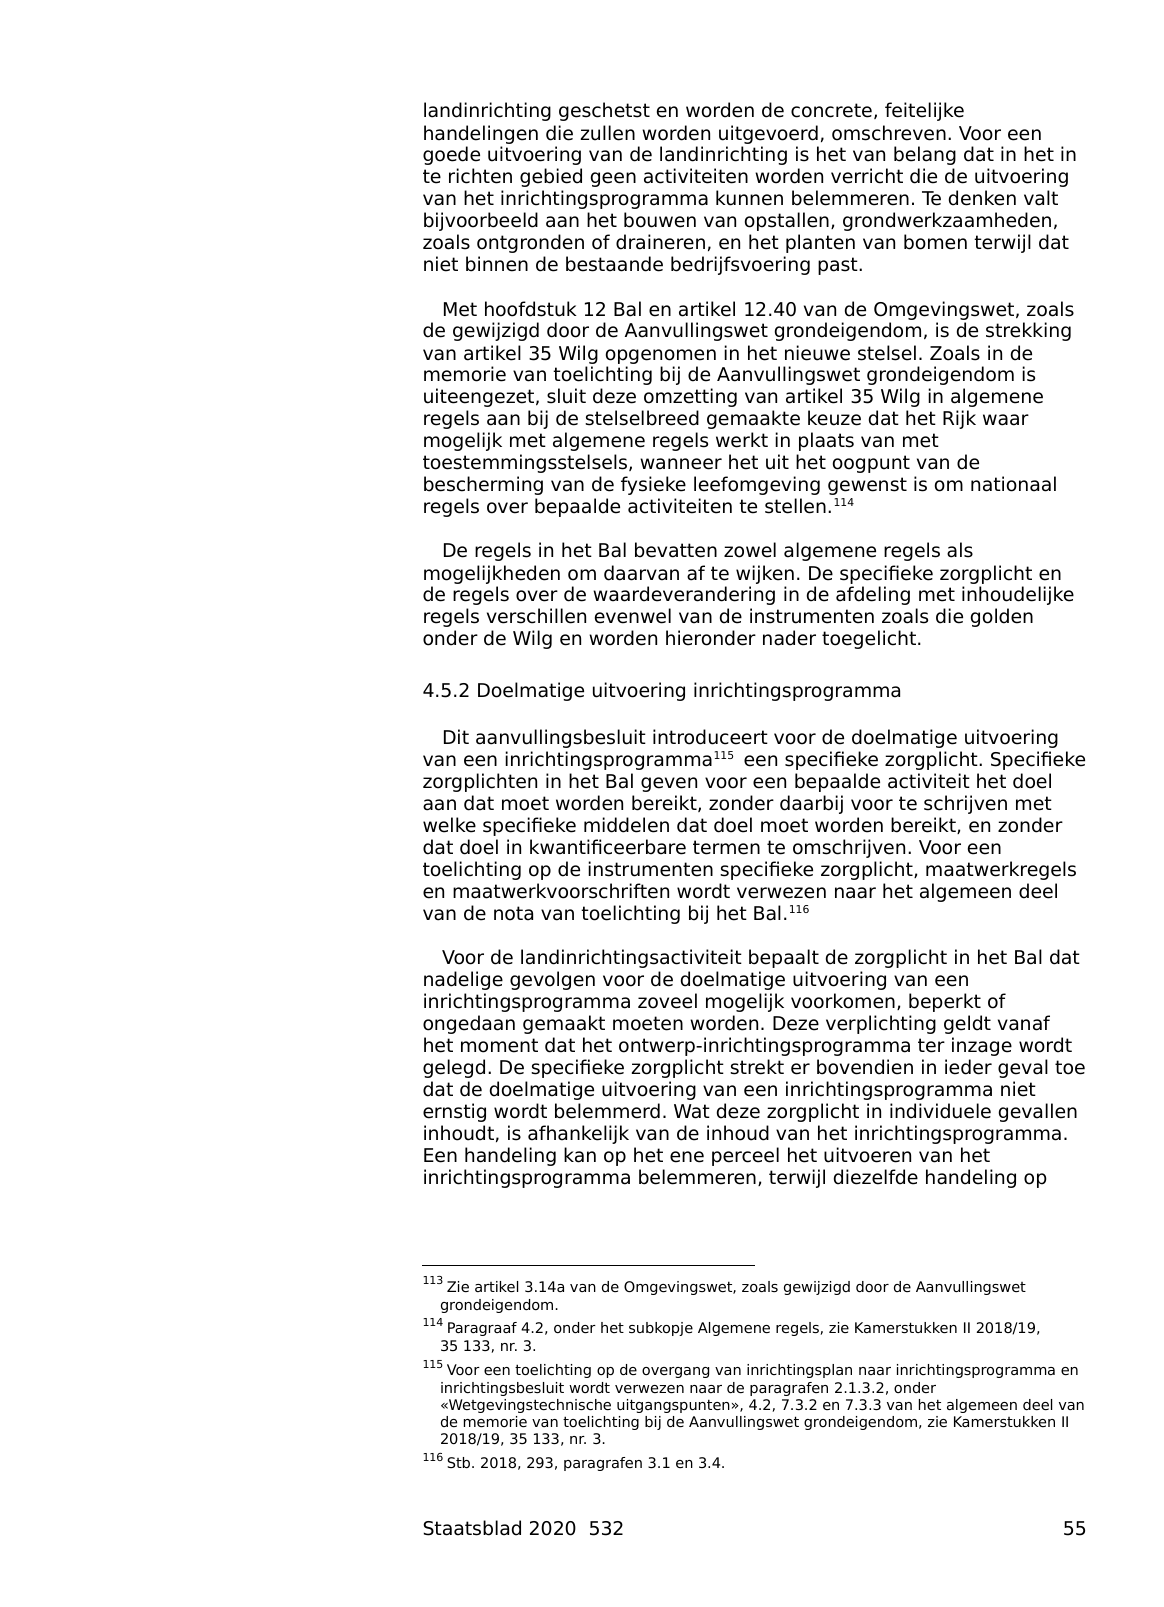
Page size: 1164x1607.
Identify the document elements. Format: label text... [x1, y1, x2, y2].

text Voor de landinrichtingsactiviteit bepaalt de zorgplicht in het Bal dat nadelige gevolgen voor de doelmatige uitvoering van een inrichtingsprogramma zoveel mogelijk voorkomen, beperkt of ongedaan gemaakt moeten worden. Deze verplichting geldt vanaf het moment dat het ontwerp-inrichtingsprogramma ter inzage wordt gelegd. De specifieke zorgplicht strekt er bovendien in ieder geval toe dat de doelmatige uitvoering van een inrichtingsprogramma niet ernstig wordt belemmerd. Wat deze zorgplicht in individuele gevallen inhoudt, is afhankelijk van de inhoud van het inrichtingsprogramma. Een handeling kan op het ene perceel het uitvoeren van het inrichtingsprogramma belemmeren, terwijl diezelfde handeling op [422, 947, 1087, 1189]
text Stb. 2018, 293, paragrafen 3.1 en 3.4. [422, 1451, 1087, 1473]
text Dit aanvullingsbesluit introduceert voor de doelmatige uitvoering van een inrichtingsprogramma een specifieke zorgplicht. Specifieke zorgplichten in het Bal geven voor een bepaalde activiteit het doel aan dat moet worden bereikt, zonder daarbij voor te schrijven met welke specifieke middelen dat doel moet worden bereikt, en zonder dat doel in kwantificeerbare termen te omschrijven. Voor een toelichting op de instrumenten specifieke zorgplicht, maatwerkregels en maatwerkvoorschriften wordt verwezen naar het algemeen deel van de nota van toelichting bij het Bal. [422, 727, 1087, 925]
text landinrichting geschetst en worden de concrete, feitelijke handelingen die zullen worden uitgevoerd, omschreven. Voor een goede uitvoering van de landinrichting is het van belang dat in het in te richten gebied geen activiteiten worden verricht die de uitvoering van het inrichtingsprogramma kunnen belemmeren. Te denken valt bijvoorbeeld aan het bouwen van opstallen, grondwerkzaamheden, zoals ontgronden of draineren, en het planten van bomen terwijl dat niet binnen de bestaande bedrijfsvoering past. [422, 100, 1087, 276]
text Met hoofdstuk 12 Bal en artikel 12.40 van de Omgevingswet, zoals de gewijzigd door de Aanvullingswet grondeigendom, is de strekking van artikel 35 Wilg opgenomen in het nieuwe stelsel. Zoals in de memorie van toelichting bij de Aanvullingswet grondeigendom is uiteengezet, sluit deze omzetting van artikel 35 Wilg in algemene regels aan bij de stelselbreed gemaakte keuze dat het Rijk waar mogelijk met algemene regels werkt in plaats van met toestemmingsstelsels, wanneer het uit het oogpunt van de bescherming van de fysieke leefomgeving gewenst is om nationaal regels over bepaalde activiteiten te stellen. [422, 298, 1087, 518]
text Zie artikel 3.14a van de Omgevingswet, zoals gewijzigd door de Aanvullingswet grondeigendom. [422, 1274, 1087, 1313]
text Voor een toelichting op de overgang van inrichtingsplan naar inrichtingsprogramma en inrichtingsbesluit wordt verwezen naar de paragrafen 2.1.3.2, onder «Wetgevingstechnische uitgangspunten», 4.2, 7.3.2 en 7.3.3 van het algemeen deel van de memorie van toelichting bij de Aanvullingswet grondeigendom, zie Kamerstukken II 2018/19, 35 133, nr. 3. [422, 1358, 1087, 1448]
subtitle 4.5.2 Doelmatige uitvoering inrichtingsprogramma [422, 680, 1087, 702]
text Paragraaf 4.2, onder het subkopje Algemene regels, zie Kamerstukken II 2018/19, 35 133, nr. 3. [422, 1316, 1087, 1355]
text De regels in het Bal bevatten zowel algemene regels als mogelijkheden om daarvan af te wijken. De specifieke zorgplicht en de regels over de waardeverandering in de afdeling met inhoudelijke regels verschillen evenwel van de instrumenten zoals die golden onder de Wilg en worden hieronder nader toegelicht. [422, 540, 1087, 650]
